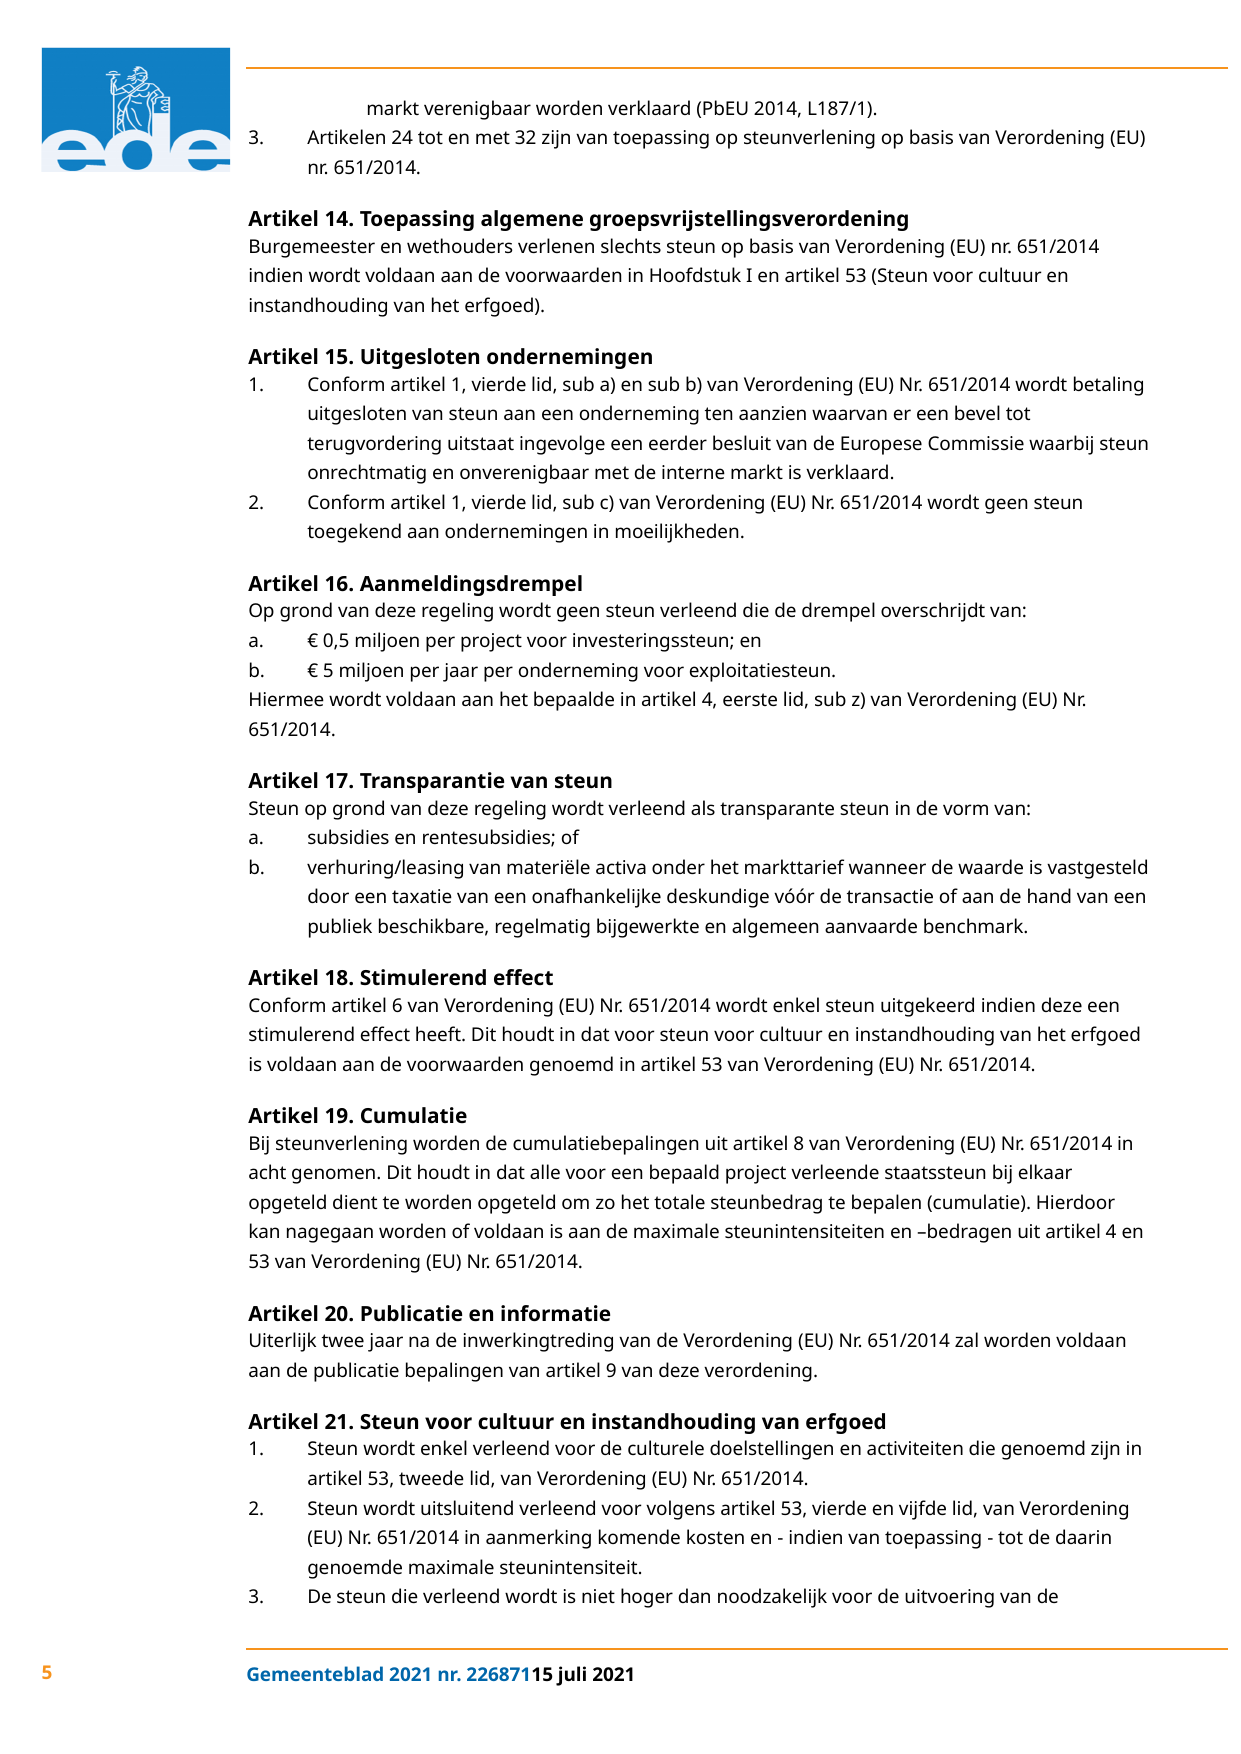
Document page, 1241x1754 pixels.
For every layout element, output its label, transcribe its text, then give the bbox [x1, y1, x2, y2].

text Artikel 14. Toepassing algemene groepsvrijstellingsverordening [248, 204, 1152, 233]
text Artikel 15. Uitgesloten ondernemingen [248, 342, 1152, 371]
text Artikel 21. Steun voor cultuur en instandhouding van erfgoed [248, 1407, 1152, 1436]
text Bij steunverlening worden de cumulatiebepalingen uit artikel 8 van Verordening (EU) Nr. 651/2014 in acht genomen. Dit houdt in dat alle voor een bepaald project verleende staatssteun bij elkaar opgeteld dient te worden opgeteld om zo het totale steunbedrag te bepalen (cumulatie). Hierdoor kan nagegaan worden of voldaan is aan de maximale steunintensiteiten en –bedragen uit artikel 4 en 53 van Verordening (EU) Nr. 651/2014. [248, 1130, 1152, 1274]
text Artikel 19. Cumulatie [248, 1102, 1152, 1130]
list Conform artikel 1, vierde lid, sub c) van Verordening (EU) Nr. 651/2014 wordt geen steun toegekend aan ondernemingen in moeilijkheden. [248, 489, 1152, 544]
list Steun wordt uitsluitend verleend voor volgens artikel 53, vierde en vijfde lid, van Verordening (EU) Nr. 651/2014 in aanmerking komende kosten en - indien van toepassing - tot de daarin genoemde maximale steunintensiteit. [248, 1495, 1152, 1580]
text Conform artikel 6 van Verordening (EU) Nr. 651/2014 wordt enkel steun uitgekeerd indien deze een stimulerend effect heeft. Dit houdt in dat voor steun voor cultuur en instandhouding van het erfgoed is voldaan aan de voorwaarden genoemd in artikel 53 van Verordening (EU) Nr. 651/2014. [248, 992, 1152, 1077]
text Uiterlijk twee jaar na de inwerkingtreding van de Verordening (EU) Nr. 651/2014 zal worden voldaan aan de publicatie bepalingen van artikel 9 van deze verordening. [248, 1327, 1152, 1382]
text Op grond van deze regeling wordt geen steun verleend die de drempel overschrijdt van: [248, 598, 1152, 623]
list markt verenigbaar worden verklaard (PbEU 2014, L187/1). [307, 95, 1152, 121]
text Artikel 18. Stimulerend effect [248, 963, 1152, 992]
text Artikel 16. Aanmeldingsdrempel [248, 569, 1152, 598]
list € 0,5 miljoen per project voor investeringssteun; en [248, 627, 1152, 653]
picture [41, 47, 231, 172]
list De steun die verleend wordt is niet hoger dan noodzakelijk voor de uitvoering van de [248, 1583, 1152, 1609]
list Steun wordt enkel verleend voor de culturele doelstellingen en activiteiten die genoemd zijn in artikel 53, tweede lid, van Verordening (EU) Nr. 651/2014. [248, 1436, 1152, 1491]
list Conform artikel 1, vierde lid, sub a) en sub b) van Verordening (EU) Nr. 651/2014 wordt betaling uitgesloten van steun aan een onderneming ten aanzien waarvan er een bevel tot terugvordering uitstaat ingevolge een eerder besluit van de Europese Commissie waarbij steun onrechtmatig en onverenigbaar met de interne markt is verklaard. [248, 371, 1152, 485]
text Hiermee wordt voldaan aan het bepaalde in artikel 4, eerste lid, sub z) van Verordening (EU) Nr. 651/2014. [248, 686, 1152, 742]
list € 5 miljoen per jaar per onderneming voor exploitatiesteun. [248, 657, 1152, 682]
list verhuring/leasing van materiële activa onder het markttarief wanneer de waarde is vastgesteld door een taxatie van een onafhankelijke deskundige vóór de transactie of aan de hand van een publiek beschikbare, regelmatig bijgewerkte en algemeen aanvaarde benchmark. [248, 854, 1152, 939]
list subsidies en rentesubsidies; of [248, 824, 1152, 850]
text Burgemeester en wethouders verlenen slechts steun op basis van Verordening (EU) nr. 651/2014 indien wordt voldaan aan de voorwaarden in Hoofdstuk I en artikel 53 (Steun voor cultuur en instandhouding van het erfgoed). [248, 233, 1152, 318]
list Artikelen 24 tot en met 32 zijn van toepassing op steunverlening op basis van Verordening (EU) nr. 651/2014. [248, 124, 1152, 180]
text Artikel 20. Publicatie en informatie [248, 1299, 1152, 1327]
text Steun op grond van deze regeling wordt verleend als transparante steun in de vorm van: [248, 795, 1152, 821]
text Artikel 17. Transparantie van steun [248, 766, 1152, 795]
